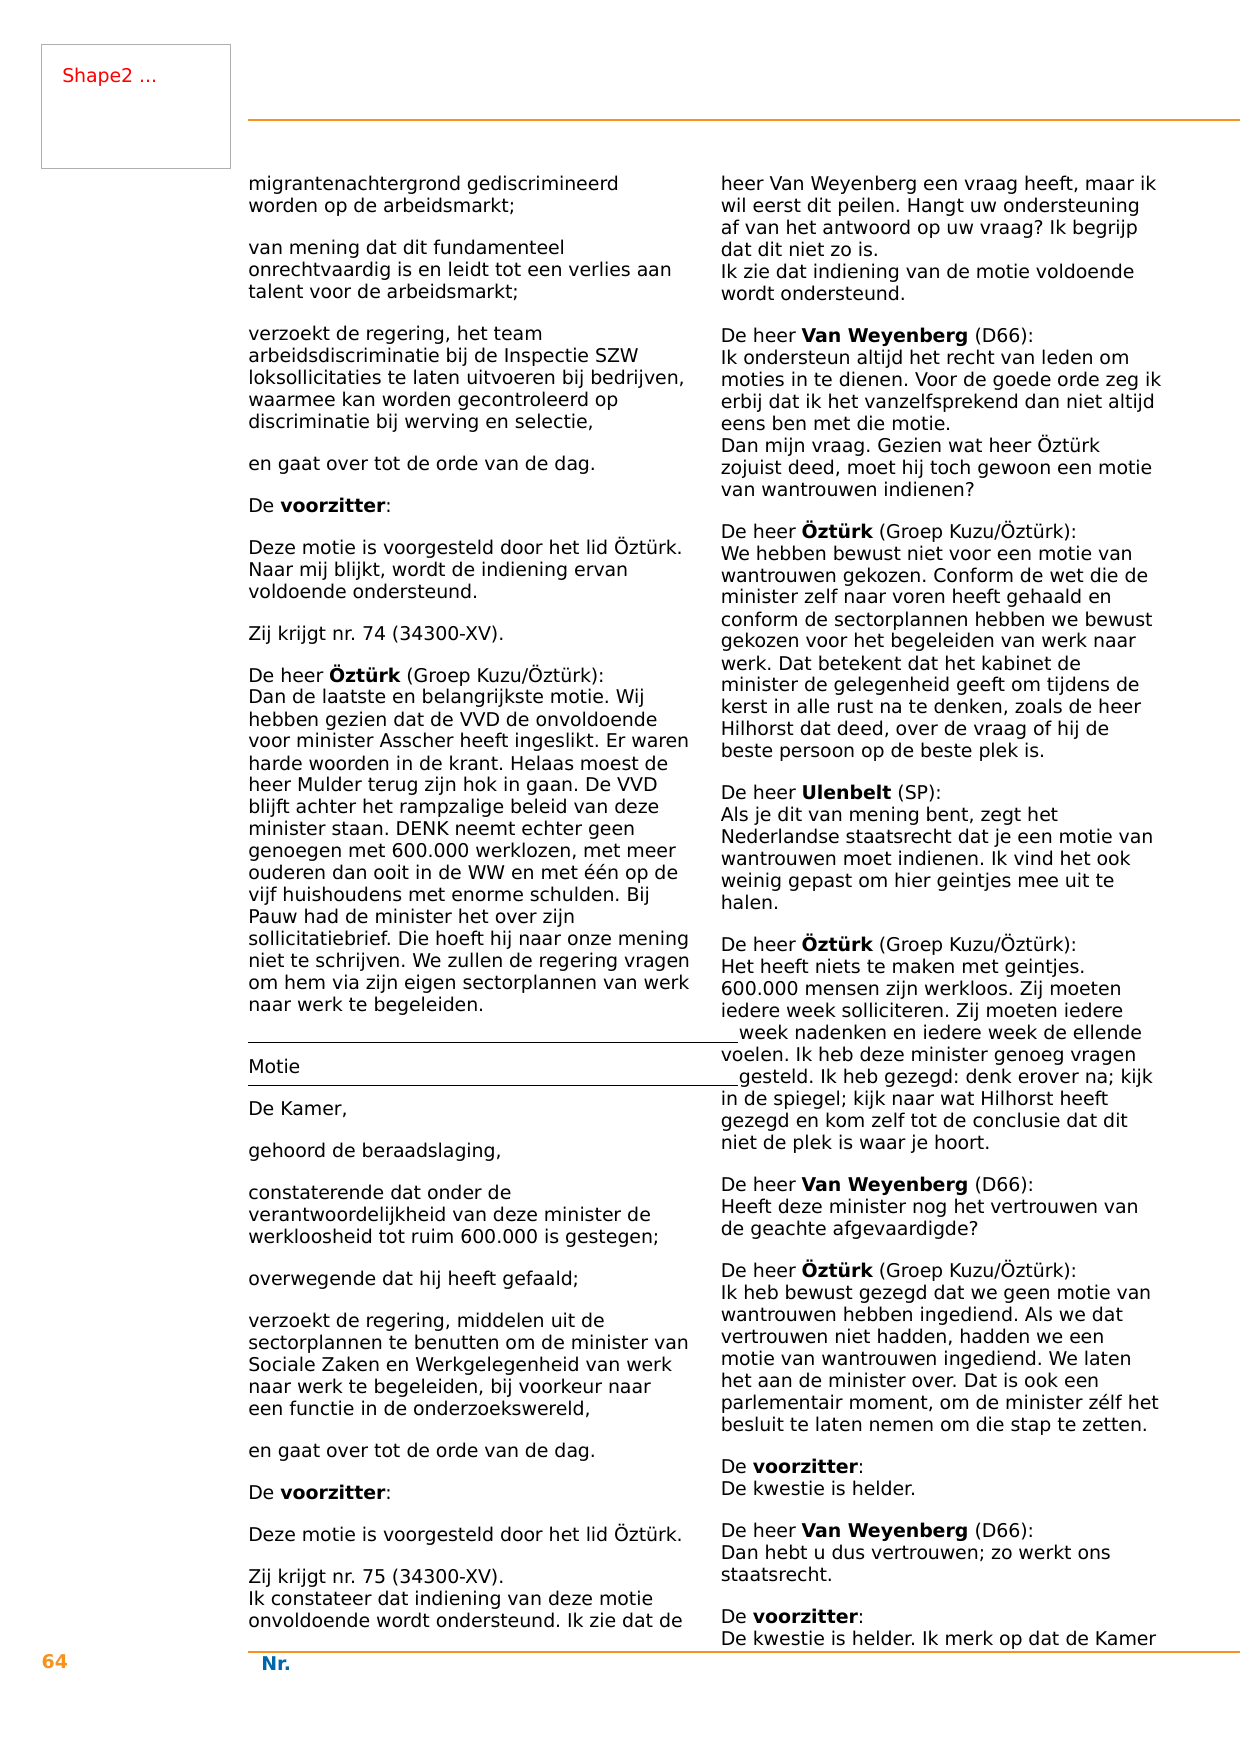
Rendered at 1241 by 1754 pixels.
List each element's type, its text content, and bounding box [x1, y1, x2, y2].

text Dan mijn vraag. Gezien wat heer Öztürk zojuist deed, moet hij toch gewoon een motie van wantrouwen indienen? [721, 434, 1163, 501]
text Dan hebt u dus vertrouwen; zo werkt ons staatsrecht. [721, 1542, 1163, 1586]
text Ik constateer dat indiening van deze motie onvoldoende wordt ondersteund. Ik zie dat de [248, 1588, 691, 1632]
text migrantenachtergrond gediscrimineerd worden op de arbeidsmarkt; [248, 173, 691, 217]
text en gaat over tot de orde van de dag. [248, 453, 691, 474]
text De heer Öztürk (Groep Kuzu/Öztürk): [248, 664, 691, 686]
text Ik heb bewust gezegd dat we geen motie van wantrouwen hebben ingediend. Als we dat vertrouwen niet hadden, hadden we een motie van wantrouwen ingediend. We laten het aan de minister over. Dat is ook een parlementair moment, om de minister zélf het besluit te laten nemen om die stap te zetten. [721, 1282, 1163, 1436]
text van mening dat dit fundamenteel onrechtvaardig is en leidt tot een verlies aan talent voor de arbeidsmarkt; [248, 237, 691, 303]
text De heer Öztürk (Groep Kuzu/Öztürk): [721, 1260, 1163, 1282]
text Zij krijgt nr. 75 (34300-XV). [248, 1566, 691, 1588]
text De heer Öztürk (Groep Kuzu/Öztürk): [721, 934, 1163, 956]
text De voorzitter: [721, 1456, 1163, 1478]
text verzoekt de regering, het team arbeidsdiscriminatie bij de Inspectie SZW loksollicitaties te laten uitvoeren bij bedrijven, waarmee kan worden gecontroleerd op discriminatie bij werving en selectie, [248, 323, 691, 433]
text De heer Van Weyenberg (D66): [721, 1174, 1163, 1196]
text constaterende dat onder de verantwoordelijkheid van deze minister de werkloosheid tot ruim 600.000 is gestegen; [248, 1182, 691, 1248]
text Zij krijgt nr. 74 (34300-XV). [248, 622, 691, 644]
text Motie [248, 1056, 691, 1078]
text De heer Van Weyenberg (D66): [721, 1520, 1163, 1542]
text heer Van Weyenberg een vraag heeft, maar ik wil eerst dit peilen. Hangt uw ondersteuning af van het antwoord op uw vraag? Ik begrijp dat dit niet zo is. [721, 173, 1163, 261]
text De voorzitter: [248, 1482, 691, 1504]
text De kwestie is helder. [721, 1478, 1163, 1500]
text Ik ondersteun altijd het recht van leden om moties in te dienen. Voor de goede orde zeg ik erbij dat ik het vanzelfsprekend dan niet altijd eens ben met die motie. [721, 347, 1163, 434]
text gehoord de beraadslaging, [248, 1140, 691, 1162]
text en gaat over tot de orde van de dag. [248, 1440, 691, 1462]
text overwegende dat hij heeft gefaald; [248, 1268, 691, 1290]
text De kwestie is helder. Ik merk op dat de Kamer [721, 1628, 1163, 1649]
text We hebben bewust niet voor een motie van wantrouwen gekozen. Conform de wet die de minister zelf naar voren heeft gehaald en conform de sectorplannen hebben we bewust gekozen voor het begeleiden van werk naar werk. Dat betekent dat het kabinet de minister de gelegenheid geeft om tijdens de kerst in alle rust na te denken, zoals de heer Hilhorst dat deed, over de vraag of hij de beste persoon op de beste plek is. [721, 542, 1163, 762]
text verzoekt de regering, middelen uit de sectorplannen te benutten om de minister van Sociale Zaken en Werkgelegenheid van werk naar werk te begeleiden, bij voorkeur naar een functie in de onderzoekswereld, [248, 1310, 691, 1420]
text Dan de laatste en belangrijkste motie. Wij hebben gezien dat de VVD de onvoldoende voor minister Asscher heeft ingeslikt. Er waren harde woorden in de krant. Helaas moest de heer Mulder terug zijn hok in gaan. De VVD blijft achter het rampzalige beleid van deze minister staan. DENK neemt echter geen genoegen met 600.000 werklozen, met meer ouderen dan ooit in de WW en met één op de vijf huishoudens met enorme schulden. Bij Pauw had de minister het over zijn sollicitatiebrief. Die hoeft hij naar onze mening niet te schrijven. We zullen de regering vragen om hem via zijn eigen sectorplannen van werk naar werk te begeleiden. [248, 686, 691, 1016]
text De heer Öztürk (Groep Kuzu/Öztürk): [721, 521, 1163, 542]
text Als je dit van mening bent, zegt het Nederlandse staatsrecht dat je een motie van wantrouwen moet indienen. Ik vind het ook weinig gepast om hier geintjes mee uit te halen. [721, 804, 1163, 914]
text Heeft deze minister nog het vertrouwen van de geachte afgevaardigde? [721, 1196, 1163, 1240]
text Het heeft niets te maken met geintjes. 600.000 mensen zijn werkloos. Zij moeten iedere week solliciteren. Zij moeten iedere week nadenken en iedere week de ellende voelen. Ik heb deze minister genoeg vragen gesteld. Ik heb gezegd: denk erover na; kijk in de spiegel; kijk naar wat Hilhorst heeft gezegd en kom zelf tot de conclusie dat dit niet de plek is waar je hoort. [721, 956, 1163, 1154]
text Deze motie is voorgesteld door het lid Öztürk. Naar mij blijkt, wordt de indiening ervan voldoende ondersteund. [248, 537, 691, 602]
text De heer Ulenbelt (SP): [721, 782, 1163, 804]
text Deze motie is voorgesteld door het lid Öztürk. [248, 1524, 691, 1546]
text De Kamer, [248, 1098, 691, 1120]
text De voorzitter: [721, 1606, 1163, 1628]
text Ik zie dat indiening van de motie voldoende wordt ondersteund. [721, 261, 1163, 305]
text De voorzitter: [248, 494, 691, 517]
text De heer Van Weyenberg (D66): [721, 325, 1163, 347]
